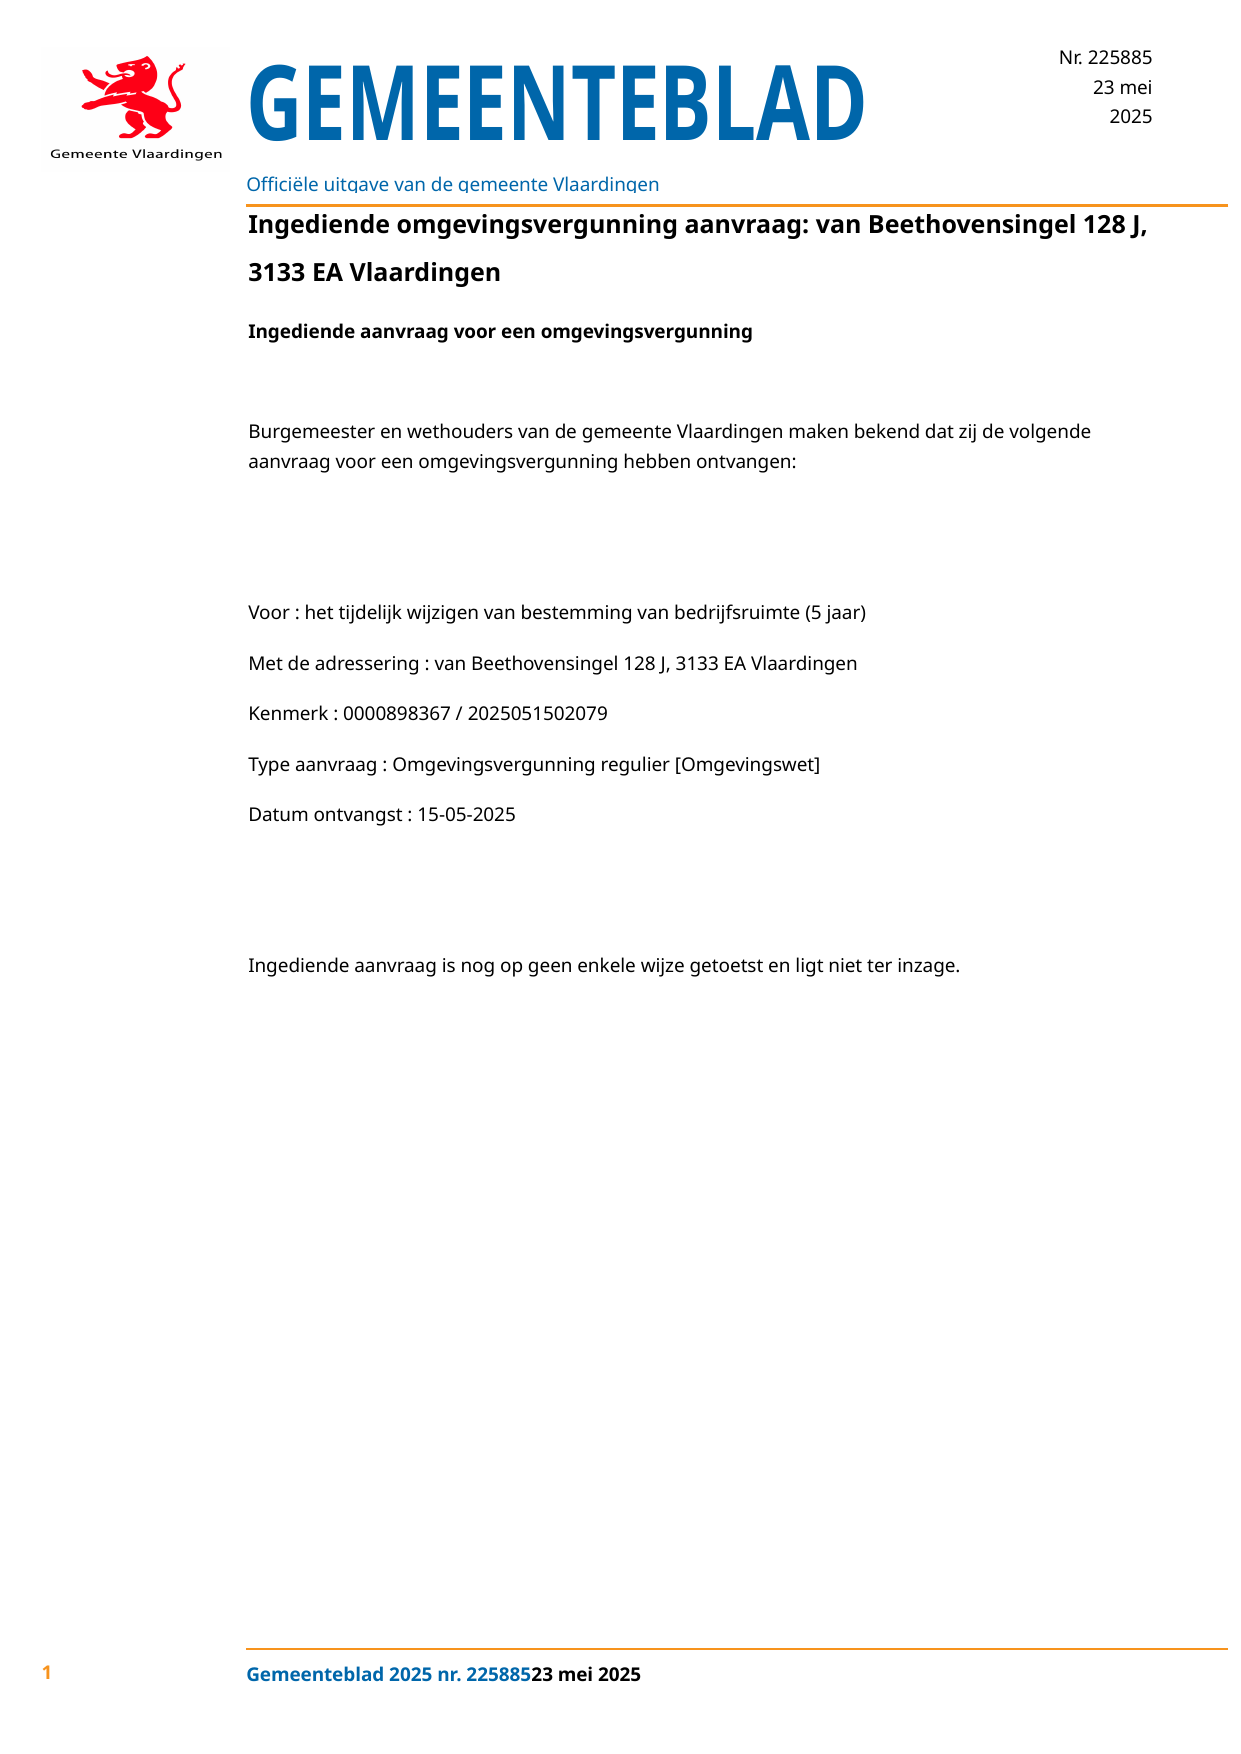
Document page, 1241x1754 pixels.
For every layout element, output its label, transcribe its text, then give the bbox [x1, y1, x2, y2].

text Ingediende omgevingsvergunning aanvraag: van Beethovensingel 128 J, 3133 EA Vlaardingen [248, 207, 1152, 288]
text Type aanvraag : Omgevingsvergunning regulier [Omgevingswet] [248, 751, 1152, 777]
text Burgemeester en wethouders van de gemeente Vlaardingen maken bekend dat zij de volgende aanvraag voor een omgevingsvergunning hebben ontvangen: [248, 419, 1152, 474]
text Met de adressering : van Beethovensingel 128 J, 3133 EA Vlaardingen [248, 650, 1152, 676]
text Datum ontvangst : 15-05-2025 [248, 801, 1152, 827]
text Voor : het tijdelijk wijzigen van bestemming van bedrijfsruimte (5 jaar) [248, 599, 1152, 625]
text Ingediende aanvraag is nog op geen enkele wijze getoetst en ligt niet ter inzage. [248, 952, 1152, 978]
text Kenmerk : 0000898367 / 2025051502079 [248, 700, 1152, 726]
text Ingediende aanvraag voor een omgevingsvergunning [248, 318, 1152, 344]
picture [41, 47, 231, 172]
